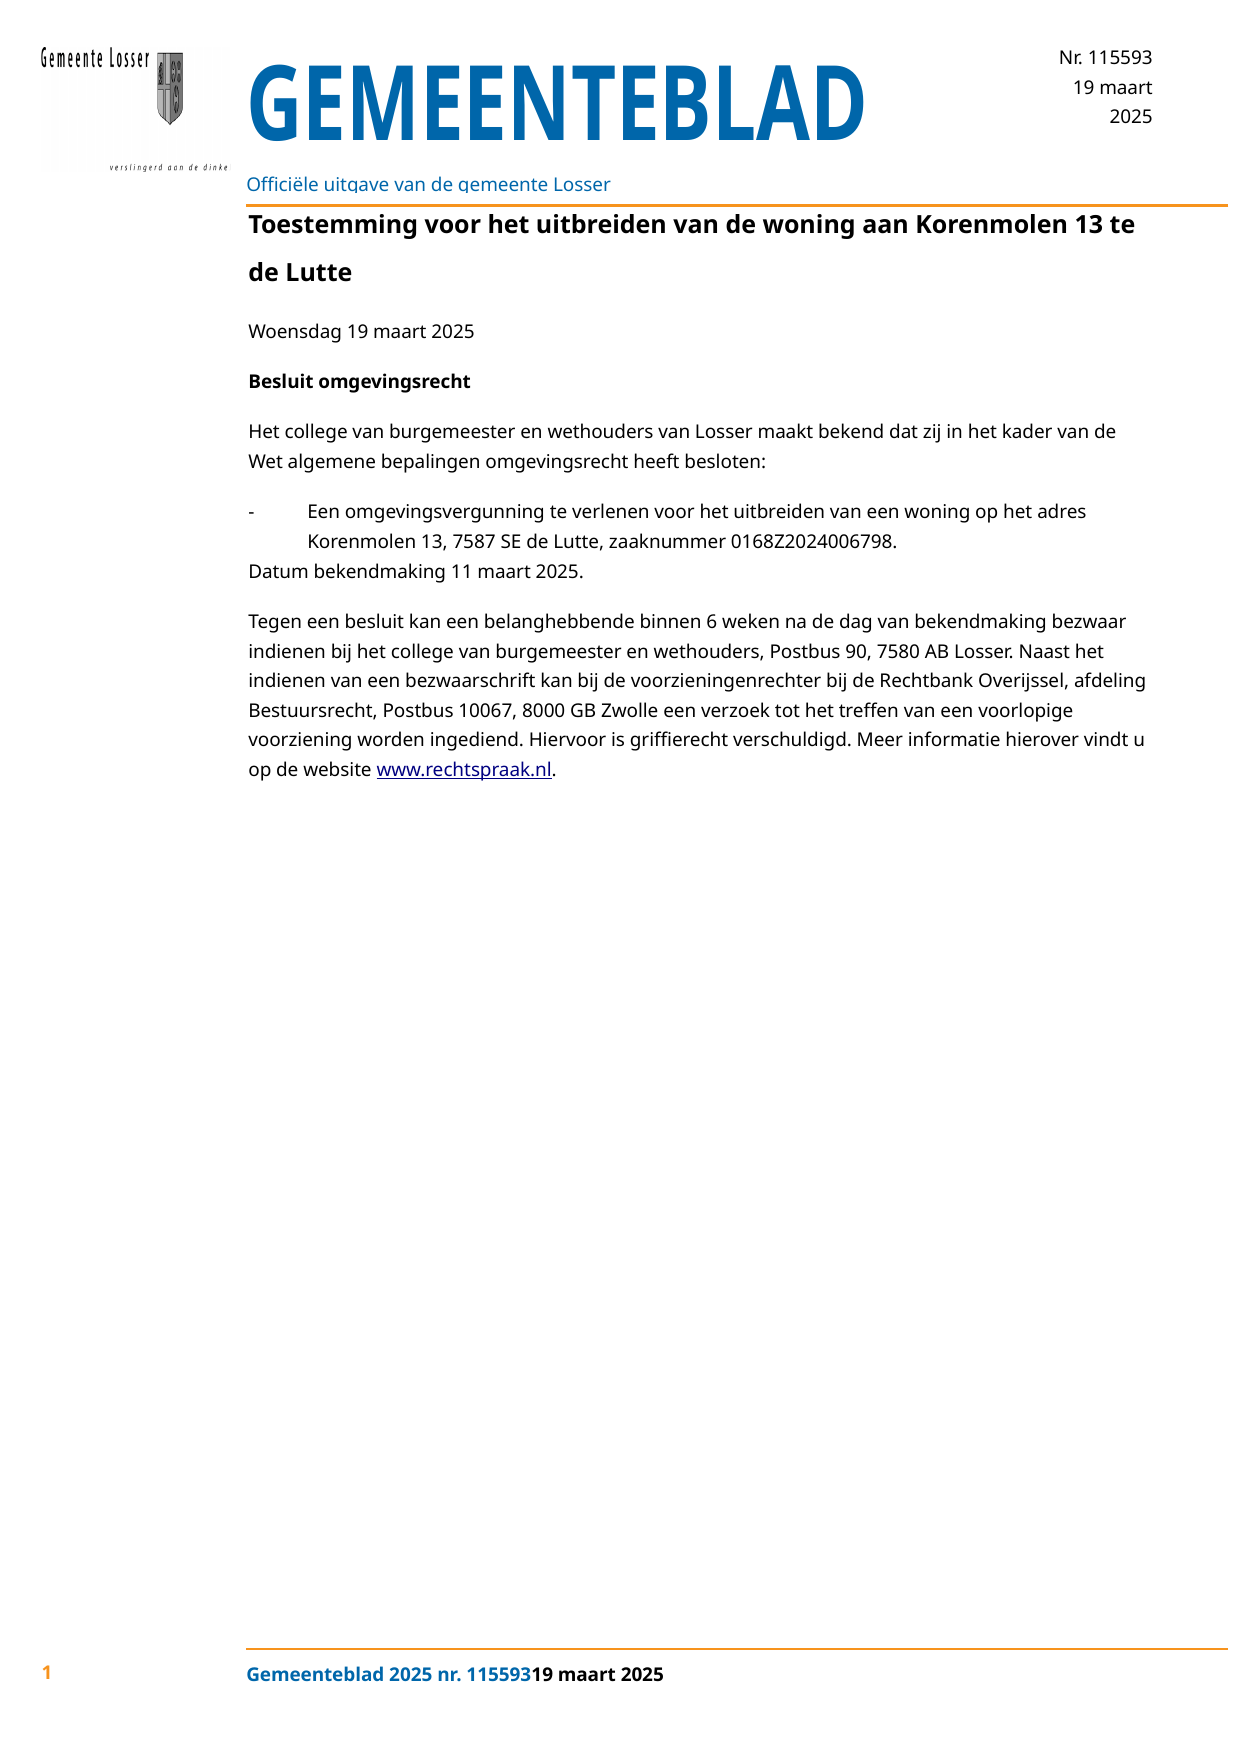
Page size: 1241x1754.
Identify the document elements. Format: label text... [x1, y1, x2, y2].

text Tegen een besluit kan een belanghebbende binnen 6 weken na de dag van bekendmaking bezwaar indienen bij het college van burgemeester en wethouders, Postbus 90, 7580 AB Losser. Naast het indienen van een bezwaarschrift kan bij de voorzieningenrechter bij de Rechtbank Overijssel, afdeling Bestuursrecht, Postbus 10067, 8000 GB Zwolle een verzoek tot het treffen van een voorlopige voorziening worden ingediend. Hiervoor is griffierecht verschuldigd. Meer informatie hierover vindt u op de website www.rechtspraak.nl. [248, 608, 1152, 782]
text Woensdag 19 maart 2025 [248, 318, 1152, 344]
list Een omgevingsvergunning te verlenen voor het uitbreiden van een woning op het adres Korenmolen 13, 7587 SE de Lutte, zaaknummer 0168Z2024006798. [248, 499, 1152, 554]
picture [41, 47, 231, 172]
text Toestemming voor het uitbreiden van de woning aan Korenmolen 13 te de Lutte [248, 207, 1152, 288]
text Het college van burgemeester en wethouders van Losser maakt bekend dat zij in het kader van de Wet algemene bepalingen omgevingsrecht heeft besloten: [248, 419, 1152, 474]
text Besluit omgevingsrecht [248, 368, 1152, 394]
text Datum bekendmaking 11 maart 2025. [248, 558, 1152, 584]
